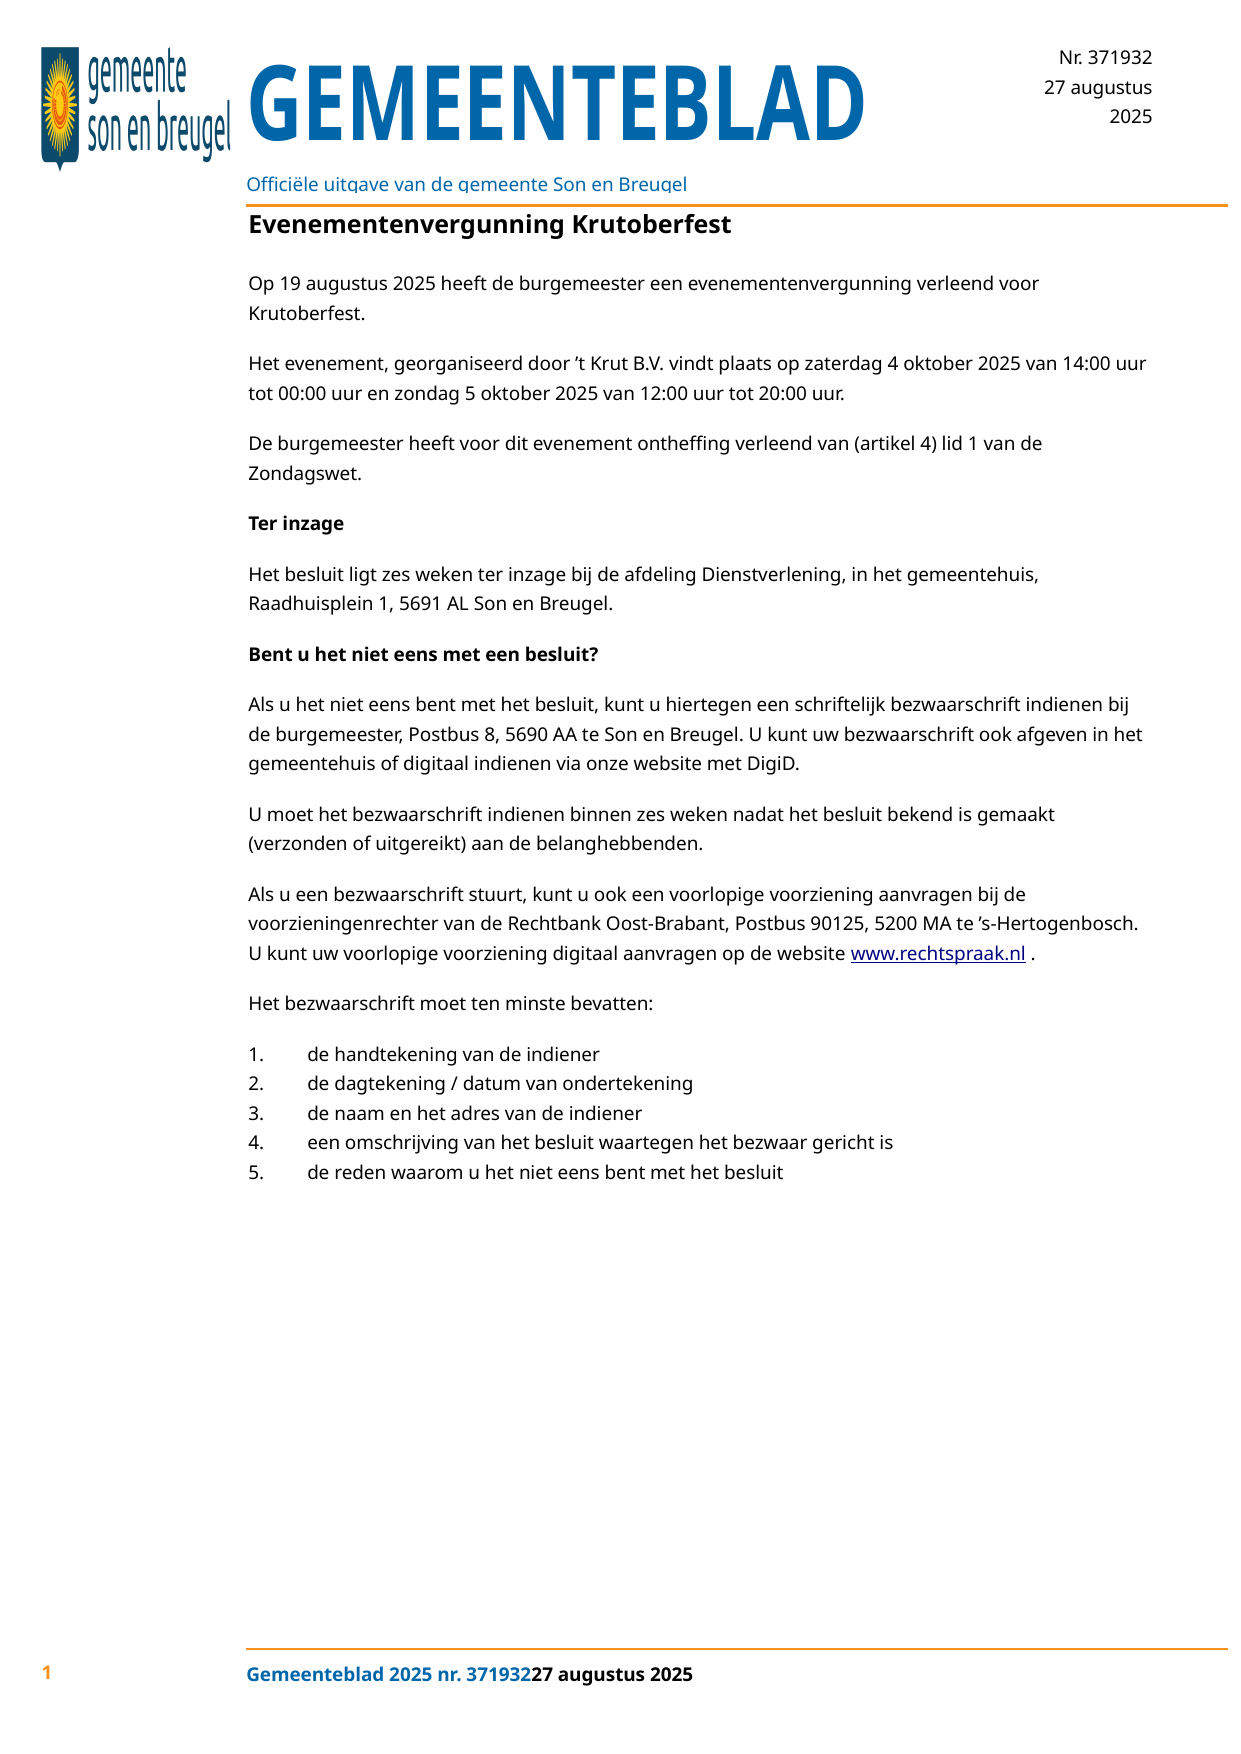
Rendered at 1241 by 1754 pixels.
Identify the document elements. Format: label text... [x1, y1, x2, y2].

text Het besluit ligt zes weken ter inzage bij de afdeling Dienstverlening, in het gemeentehuis, Raadhuisplein 1, 5691 AL Son en Breugel. [248, 561, 1152, 616]
list een omschrijving van het besluit waartegen het bezwaar gericht is [248, 1129, 1152, 1155]
text U moet het bezwaarschrift indienen binnen zes weken nadat het besluit bekend is gemaakt (verzonden of uitgereikt) aan de belanghebbenden. [248, 801, 1152, 856]
text Op 19 augustus 2025 heeft de burgemeester een evenementenvergunning verleend voor Krutoberfest. [248, 270, 1152, 326]
text Ter inzage [248, 510, 1152, 536]
text De burgemeester heeft voor dit evenement ontheffing verleend van (artikel 4) lid 1 van de Zondagswet. [248, 430, 1152, 486]
text Bent u het niet eens met een besluit? [248, 641, 1152, 666]
text Als u het niet eens bent met het besluit, kunt u hiertegen een schriftelijk bezwaarschrift indienen bij de burgemeester, Postbus 8, 5690 AA te Son en Breugel. U kunt uw bezwaarschrift ook afgeven in het gemeentehuis of digitaal indienen via onze website met DigiD. [248, 691, 1152, 776]
list de dagtekening / datum van ondertekening [248, 1070, 1152, 1096]
text Evenementenvergunning Krutoberfest [248, 207, 1152, 241]
list de naam en het adres van de indiener [248, 1100, 1152, 1126]
text Het bezwaarschrift moet ten minste bevatten: [248, 990, 1152, 1016]
list de reden waarom u het niet eens bent met het besluit [248, 1159, 1152, 1185]
text Het evenement, georganiseerd door ’t Krut B.V. vindt plaats op zaterdag 4 oktober 2025 van 14:00 uur tot 00:00 uur en zondag 5 oktober 2025 van 12:00 uur tot 20:00 uur. [248, 350, 1152, 406]
text Als u een bezwaarschrift stuurt, kunt u ook een voorlopige voorziening aanvragen bij de voorzieningenrechter van de Rechtbank Oost-Brabant, Postbus 90125, 5200 MA te ’s-Hertogenbosch. U kunt uw voorlopige voorziening digitaal aanvragen op de website www.rechtspraak.nl . [248, 881, 1152, 966]
picture [41, 47, 231, 172]
list de handtekening van de indiener [248, 1041, 1152, 1066]
